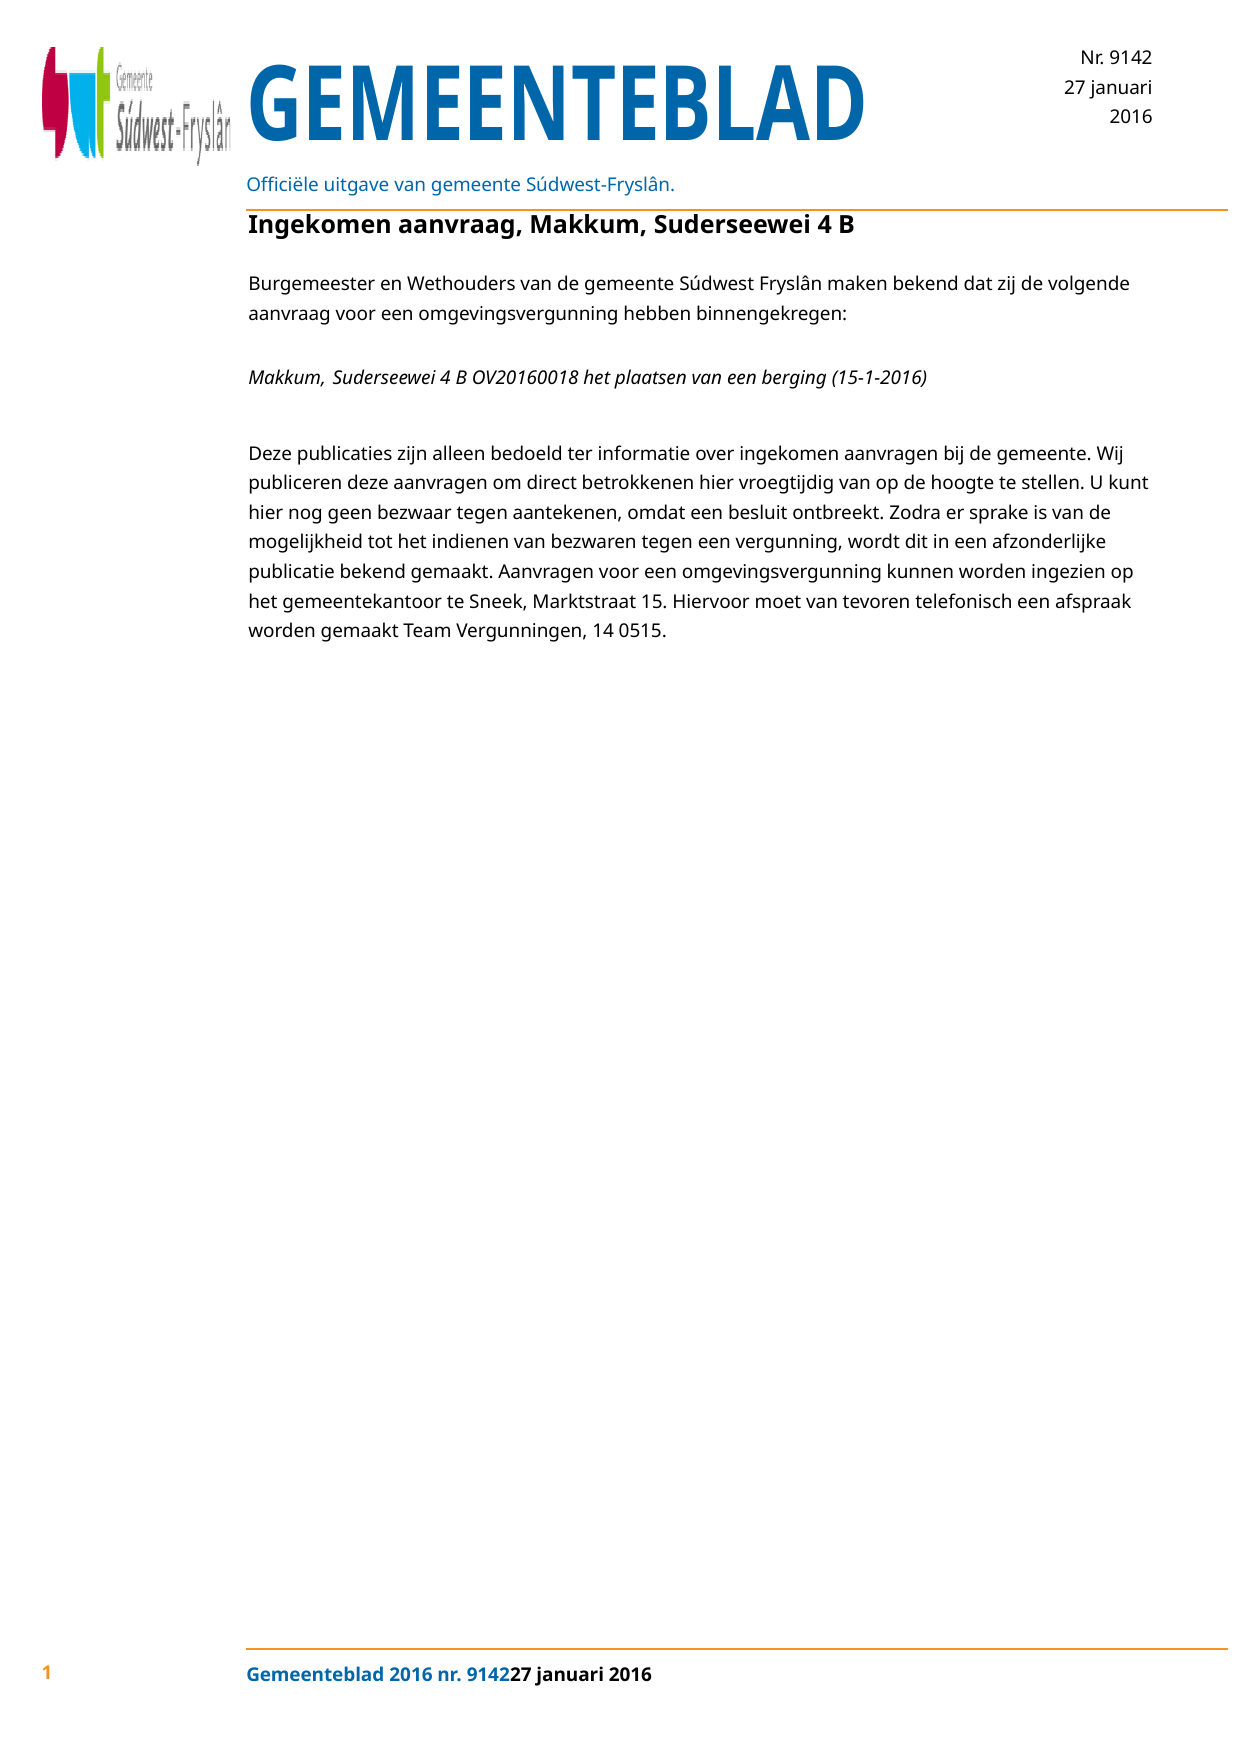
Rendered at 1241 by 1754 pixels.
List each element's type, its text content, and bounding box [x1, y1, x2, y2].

text Ingekomen aanvraag, Makkum, Suderseewei 4 B [248, 211, 1152, 241]
text Makkum, Suderseewei 4 B OV20160018 het plaatsen van een berging (15-1-2016) [248, 364, 1152, 389]
text Deze publicaties zijn alleen bedoeld ter informatie over ingekomen aanvragen bij de gemeente. Wij publiceren deze aanvragen om direct betrokkenen hier vroegtijdig van op de hoogte te stellen. U kunt hier nog geen bezwaar tegen aantekenen, omdat een besluit ontbreekt. Zodra er sprake is van de mogelijkheid tot het indienen van bezwaren tegen een vergunning, wordt dit in een afzonderlijke publicatie bekend gemaakt. Aanvragen voor een omgevingsvergunning kunnen worden ingezien op het gemeentekantoor te Sneek, Marktstraat 15. Hiervoor moet van tevoren telefonisch een afspraak worden gemaakt Team Vergunningen, 14 0515. [248, 440, 1152, 643]
picture [41, 47, 231, 172]
text Burgemeester en Wethouders van de gemeente Súdwest Fryslân maken bekend dat zij de volgende aanvraag voor een omgevingsvergunning hebben binnengekregen: [248, 270, 1152, 326]
